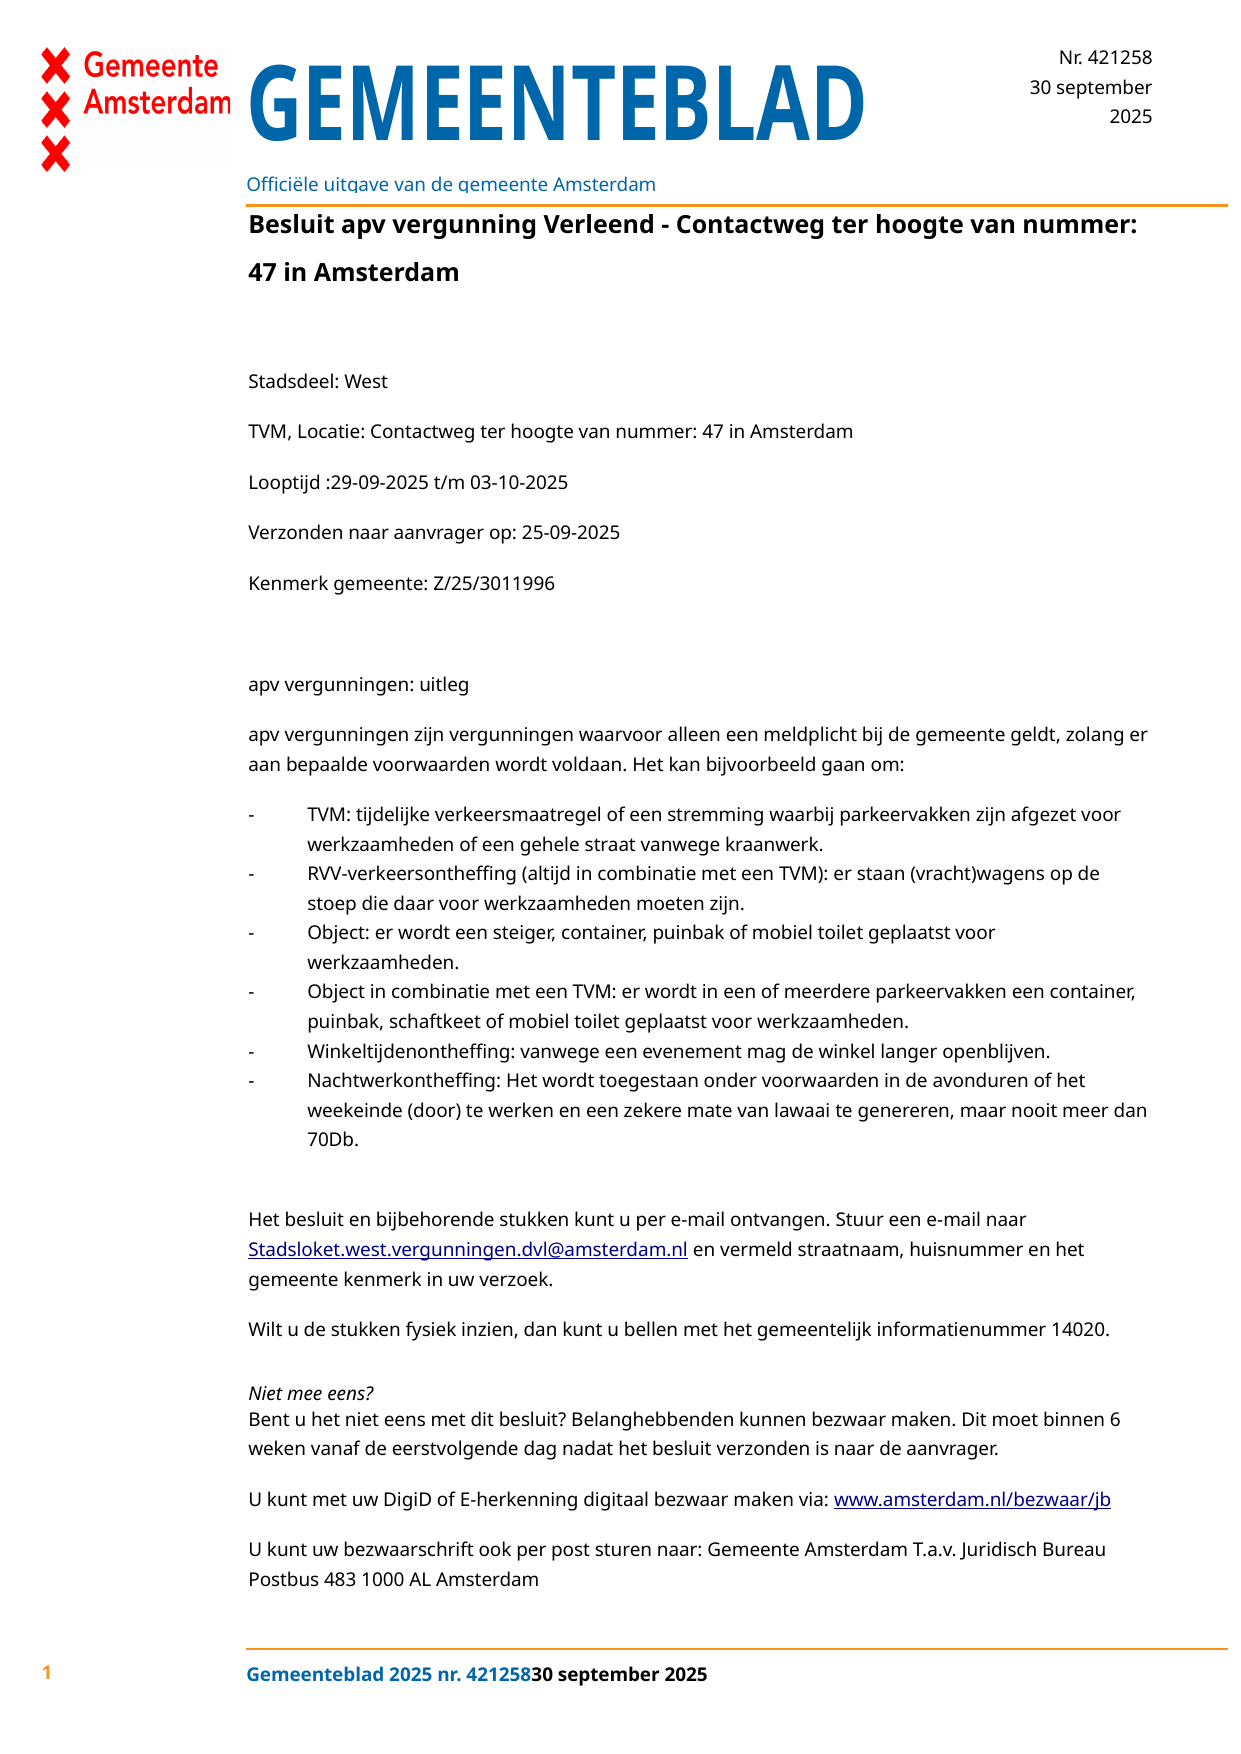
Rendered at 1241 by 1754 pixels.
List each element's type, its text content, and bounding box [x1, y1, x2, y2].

list Object: er wordt een steiger, container, puinbak of mobiel toilet geplaatst voor werkzaamheden. [248, 919, 1152, 975]
list TVM: tijdelijke verkeersmaatregel of een stremming waarbij parkeervakken zijn afgezet voor werkzaamheden of een gehele straat vanwege kraanwerk. [248, 801, 1152, 857]
text Wilt u de stukken fysiek inzien, dan kunt u bellen met het gemeentelijk informatienummer 14020. [248, 1316, 1152, 1342]
list Nachtwerkontheffing: Het wordt toegestaan onder voorwaarden in de avonduren of het weekeinde (door) te werken en een zekere mate van lawaai te genereren, maar nooit meer dan 70Db. [248, 1067, 1152, 1152]
list Winkeltijdenontheffing: vanwege een evenement mag de winkel langer openblijven. [248, 1038, 1152, 1064]
text apv vergunningen: uitleg [248, 671, 1152, 697]
text Bent u het niet eens met dit besluit? Belanghebbenden kunnen bezwaar maken. Dit moet binnen 6 weken vanaf de eerstvolgende dag nadat het besluit verzonden is naar de aanvrager. [248, 1406, 1152, 1461]
text TVM, Locatie: Contactweg ter hoogte van nummer: 47 in Amsterdam [248, 419, 1152, 444]
text apv vergunningen zijn vergunningen waarvoor alleen een meldplicht bij de gemeente geldt, zolang er aan bepaalde voorwaarden wordt voldaan. Het kan bijvoorbeeld gaan om: [248, 721, 1152, 777]
text Verzonden naar aanvrager op: 25-09-2025 [248, 519, 1152, 545]
picture [41, 47, 231, 172]
text Stadsdeel: West [248, 368, 1152, 394]
text U kunt uw bezwaarschrift ook per post sturen naar: Gemeente Amsterdam T.a.v. Juridisch Bureau Postbus 483 1000 AL Amsterdam [248, 1536, 1152, 1592]
list Object in combinatie met een TVM: er wordt in een of meerdere parkeervakken een container, puinbak, schaftkeet of mobiel toilet geplaatst voor werkzaamheden. [248, 979, 1152, 1034]
text Het besluit en bijbehorende stukken kunt u per e-mail ontvangen. Stuur een e-mail naar Stadsloket.west.vergunningen.dvl@amsterdam.nl en vermeld straatnaam, huisnummer en het gemeente kenmerk in uw verzoek. [248, 1207, 1152, 1292]
text Looptijd :29-09-2025 t/m 03-10-2025 [248, 469, 1152, 495]
text U kunt met uw DigiD of E-herkenning digitaal bezwaar maken via: www.amsterdam.nl/bezwaar/jb [248, 1486, 1152, 1512]
text Besluit apv vergunning Verleend - Contactweg ter hoogte van nummer: 47 in Amsterdam [248, 207, 1152, 288]
text Niet mee eens? [248, 1380, 1152, 1406]
list RVV-verkeersontheffing (altijd in combinatie met een TVM): er staan (vracht)wagens op de stoep die daar voor werkzaamheden moeten zijn. [248, 860, 1152, 916]
text Kenmerk gemeente: Z/25/3011996 [248, 570, 1152, 596]
